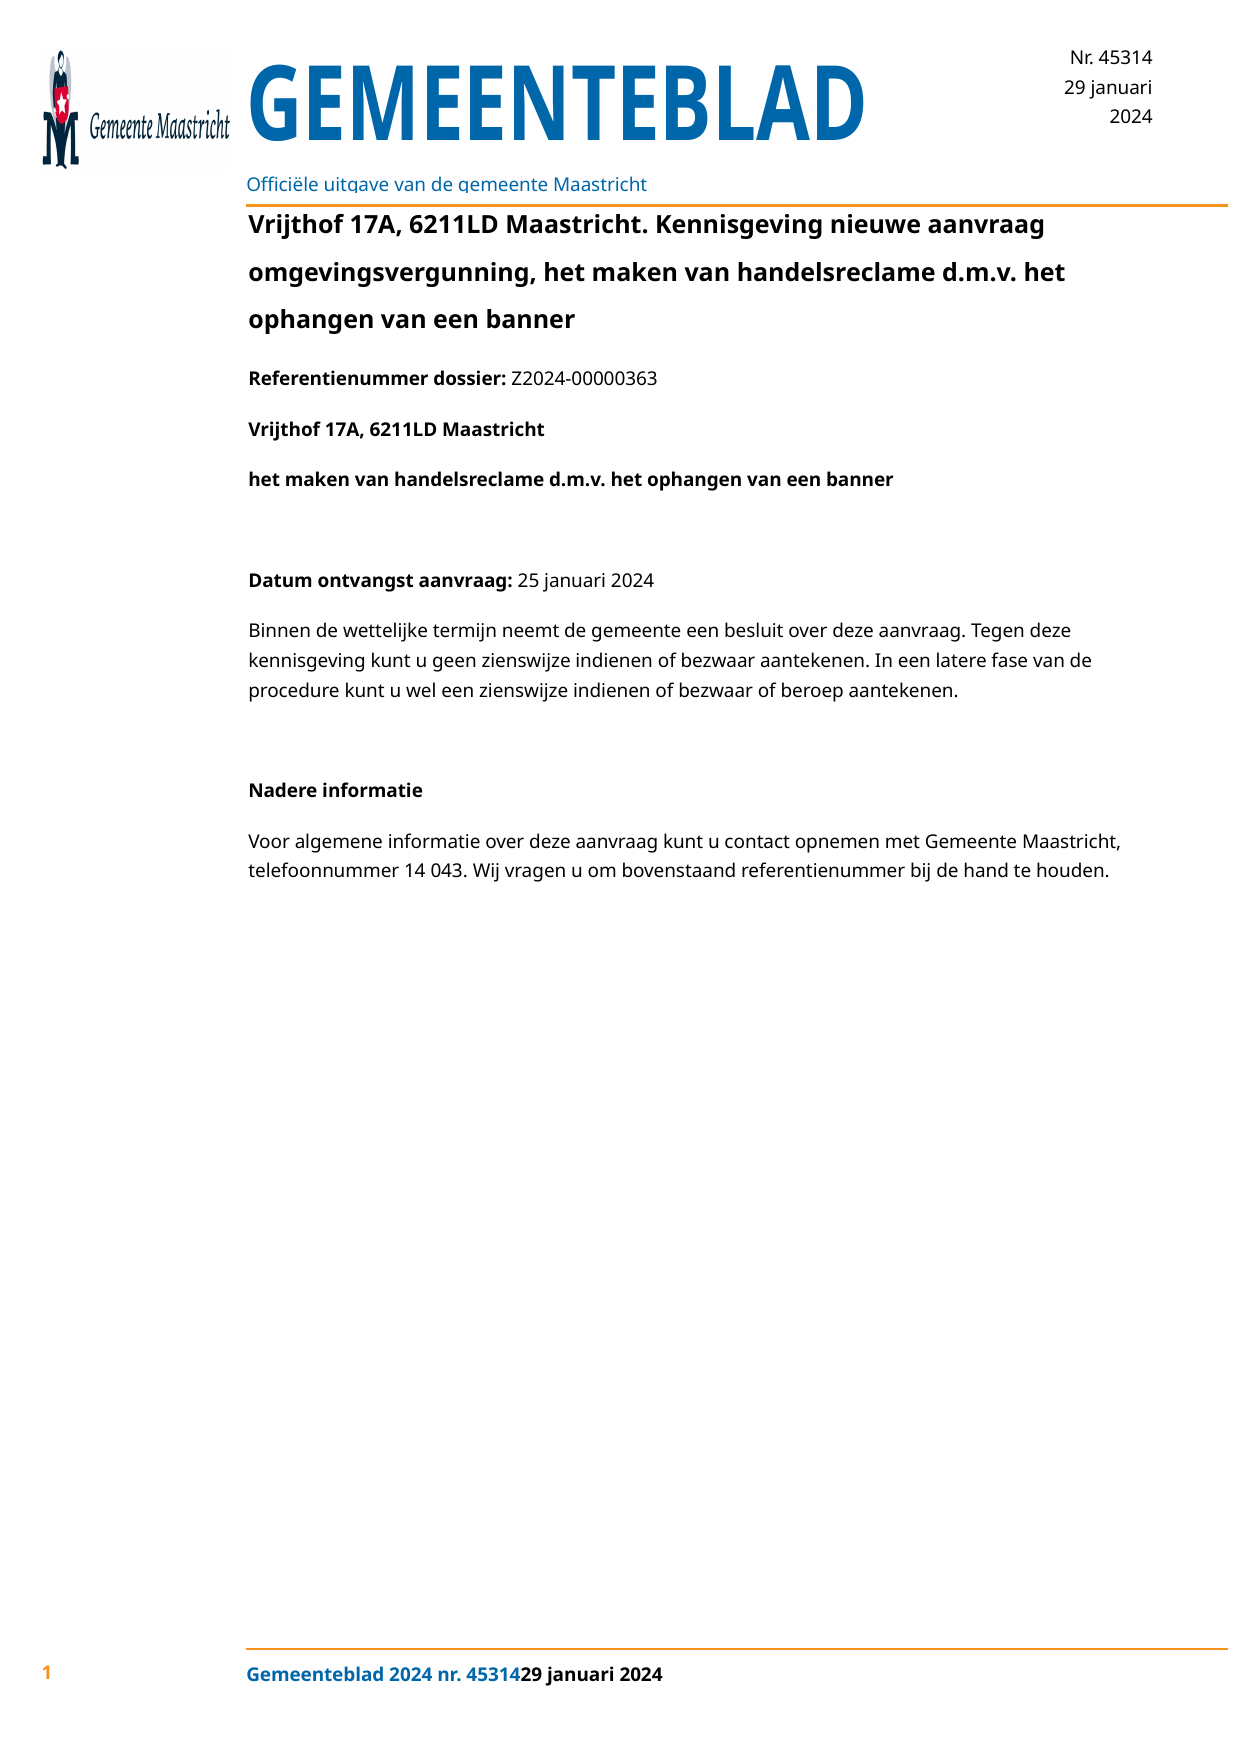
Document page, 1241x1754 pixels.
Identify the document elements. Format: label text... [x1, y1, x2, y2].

text Voor algemene informatie over deze aanvraag kunt u contact opnemen met Gemeente Maastricht, telefoonnummer 14 043. Wij vragen u om bovenstaand referentienummer bij de hand te houden. [248, 828, 1152, 883]
text Binnen de wettelijke termijn neemt de gemeente een besluit over deze aanvraag. Tegen deze kennisgeving kunt u geen zienswijze indienen of bezwaar aantekenen. In een latere fase van de procedure kunt u wel een zienswijze indienen of bezwaar of beroep aantekenen. [248, 618, 1152, 702]
picture [41, 47, 231, 172]
text Nadere informatie [248, 778, 1152, 803]
text Vrijthof 17A, 6211LD Maastricht [248, 416, 1152, 442]
text Referentienummer dossier: Z2024-00000363 [248, 366, 1152, 391]
text Vrijthof 17A, 6211LD Maastricht. Kennisgeving nieuwe aanvraag omgevingsvergunning, het maken van handelsreclame d.m.v. het ophangen van een banner [248, 207, 1152, 336]
text Datum ontvangst aanvraag: 25 januari 2024 [248, 567, 1152, 593]
text het maken van handelsreclame d.m.v. het ophangen van een banner [248, 466, 1152, 492]
